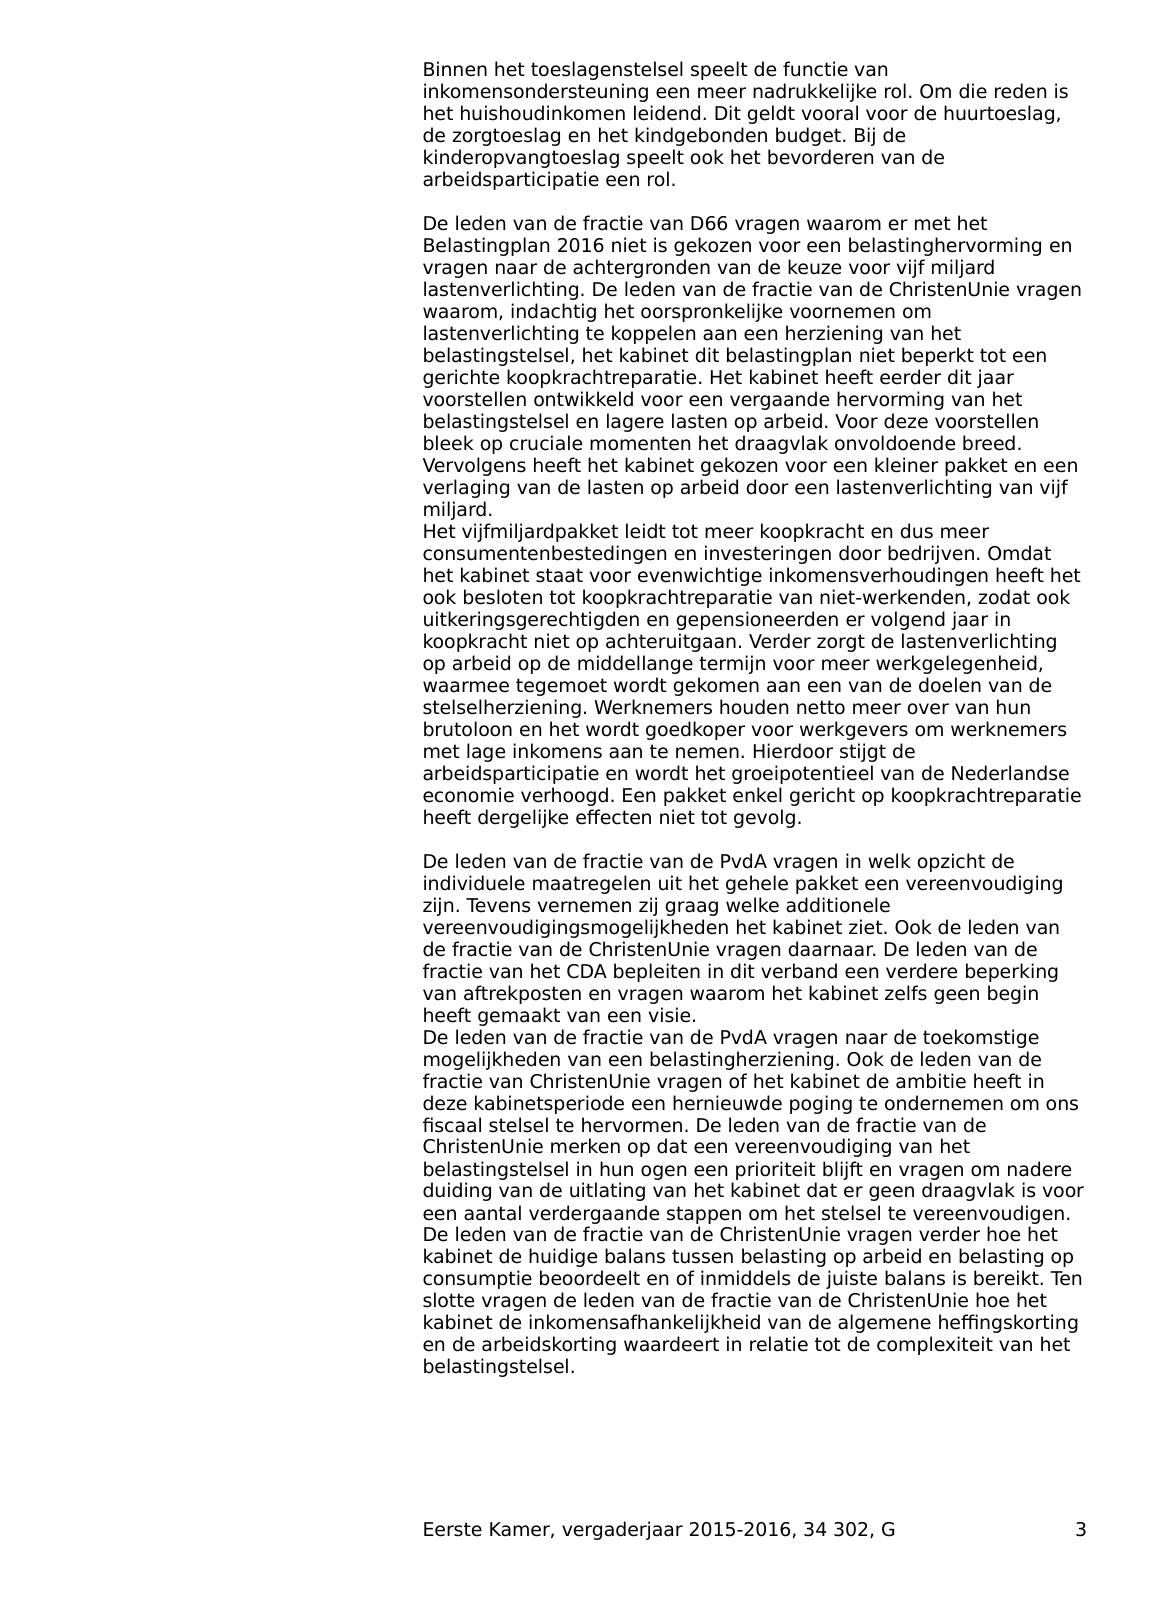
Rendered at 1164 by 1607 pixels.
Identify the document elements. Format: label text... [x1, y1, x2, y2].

text Binnen het toeslagenstelsel speelt de functie van inkomensondersteuning een meer nadrukkelijke rol. Om die reden is het huishoudinkomen leidend. Dit geldt vooral voor de huurtoeslag, de zorgtoeslag en het kindgebonden budget. Bij de kinderopvangtoeslag speelt ook het bevorderen van de arbeidsparticipatie een rol. [422, 59, 1087, 191]
text De leden van de fractie van de PvdA vragen in welk opzicht de individuele maatregelen uit het gehele pakket een vereenvoudiging zijn. Tevens vernemen zij graag welke additionele vereenvoudigingsmogelijkheden het kabinet ziet. Ook de leden van de fractie van de ChristenUnie vragen daarnaar. De leden van de fractie van het CDA bepleiten in dit verband een verdere beperking van aftrekposten en vragen waarom het kabinet zelfs geen begin heeft gemaakt van een visie. [422, 851, 1087, 1027]
text De leden van de fractie van de PvdA vragen naar de toekomstige mogelijkheden van een belastingherziening. Ook de leden van de fractie van ChristenUnie vragen of het kabinet de ambitie heeft in deze kabinetsperiode een hernieuwde poging te ondernemen om ons fiscaal stelsel te hervormen. De leden van de fractie van de ChristenUnie merken op dat een vereenvoudiging van het belastingstelsel in hun ogen een prioriteit blijft en vragen om nadere duiding van de uitlating van het kabinet dat er geen draagvlak is voor een aantal verdergaande stappen om het stelsel te vereenvoudigen. De leden van de fractie van de ChristenUnie vragen verder hoe het kabinet de huidige balans tussen belasting op arbeid en belasting op consumptie beoordeelt en of inmiddels de juiste balans is bereikt. Ten slotte vragen de leden van de fractie van de ChristenUnie hoe het kabinet de inkomensafhankelijkheid van de algemene heffingskorting en de arbeidskorting waardeert in relatie tot de complexiteit van het belastingstelsel. [422, 1027, 1087, 1378]
text De leden van de fractie van D66 vragen waarom er met het Belastingplan 2016 niet is gekozen voor een belastinghervorming en vragen naar de achtergronden van de keuze voor vijf miljard lastenverlichting. De leden van de fractie van de ChristenUnie vragen waarom, indachtig het oorspronkelijke voornemen om lastenverlichting te koppelen aan een herziening van het belastingstelsel, het kabinet dit belastingplan niet beperkt tot een gerichte koopkrachtreparatie. Het kabinet heeft eerder dit jaar voorstellen ontwikkeld voor een vergaande hervorming van het belastingstelsel en lagere lasten op arbeid. Voor deze voorstellen bleek op cruciale momenten het draagvlak onvoldoende breed. Vervolgens heeft het kabinet gekozen voor een kleiner pakket en een verlaging van de lasten op arbeid door een lastenverlichting van vijf miljard. [422, 213, 1087, 521]
text Het vijfmiljardpakket leidt tot meer koopkracht en dus meer consumentenbestedingen en investeringen door bedrijven. Omdat het kabinet staat voor evenwichtige inkomensverhoudingen heeft het ook besloten tot koopkrachtreparatie van niet-werkenden, zodat ook uitkeringsgerechtigden en gepensioneerden er volgend jaar in koopkracht niet op achteruitgaan. Verder zorgt de lastenverlichting op arbeid op de middellange termijn voor meer werkgelegenheid, waarmee tegemoet wordt gekomen aan een van de doelen van de stelselherziening. Werknemers houden netto meer over van hun brutoloon en het wordt goedkoper voor werkgevers om werknemers met lage inkomens aan te nemen. Hierdoor stijgt de arbeidsparticipatie en wordt het groeipotentieel van de Nederlandse economie verhoogd. Een pakket enkel gericht op koopkrachtreparatie heeft dergelijke effecten niet tot gevolg. [422, 521, 1087, 828]
